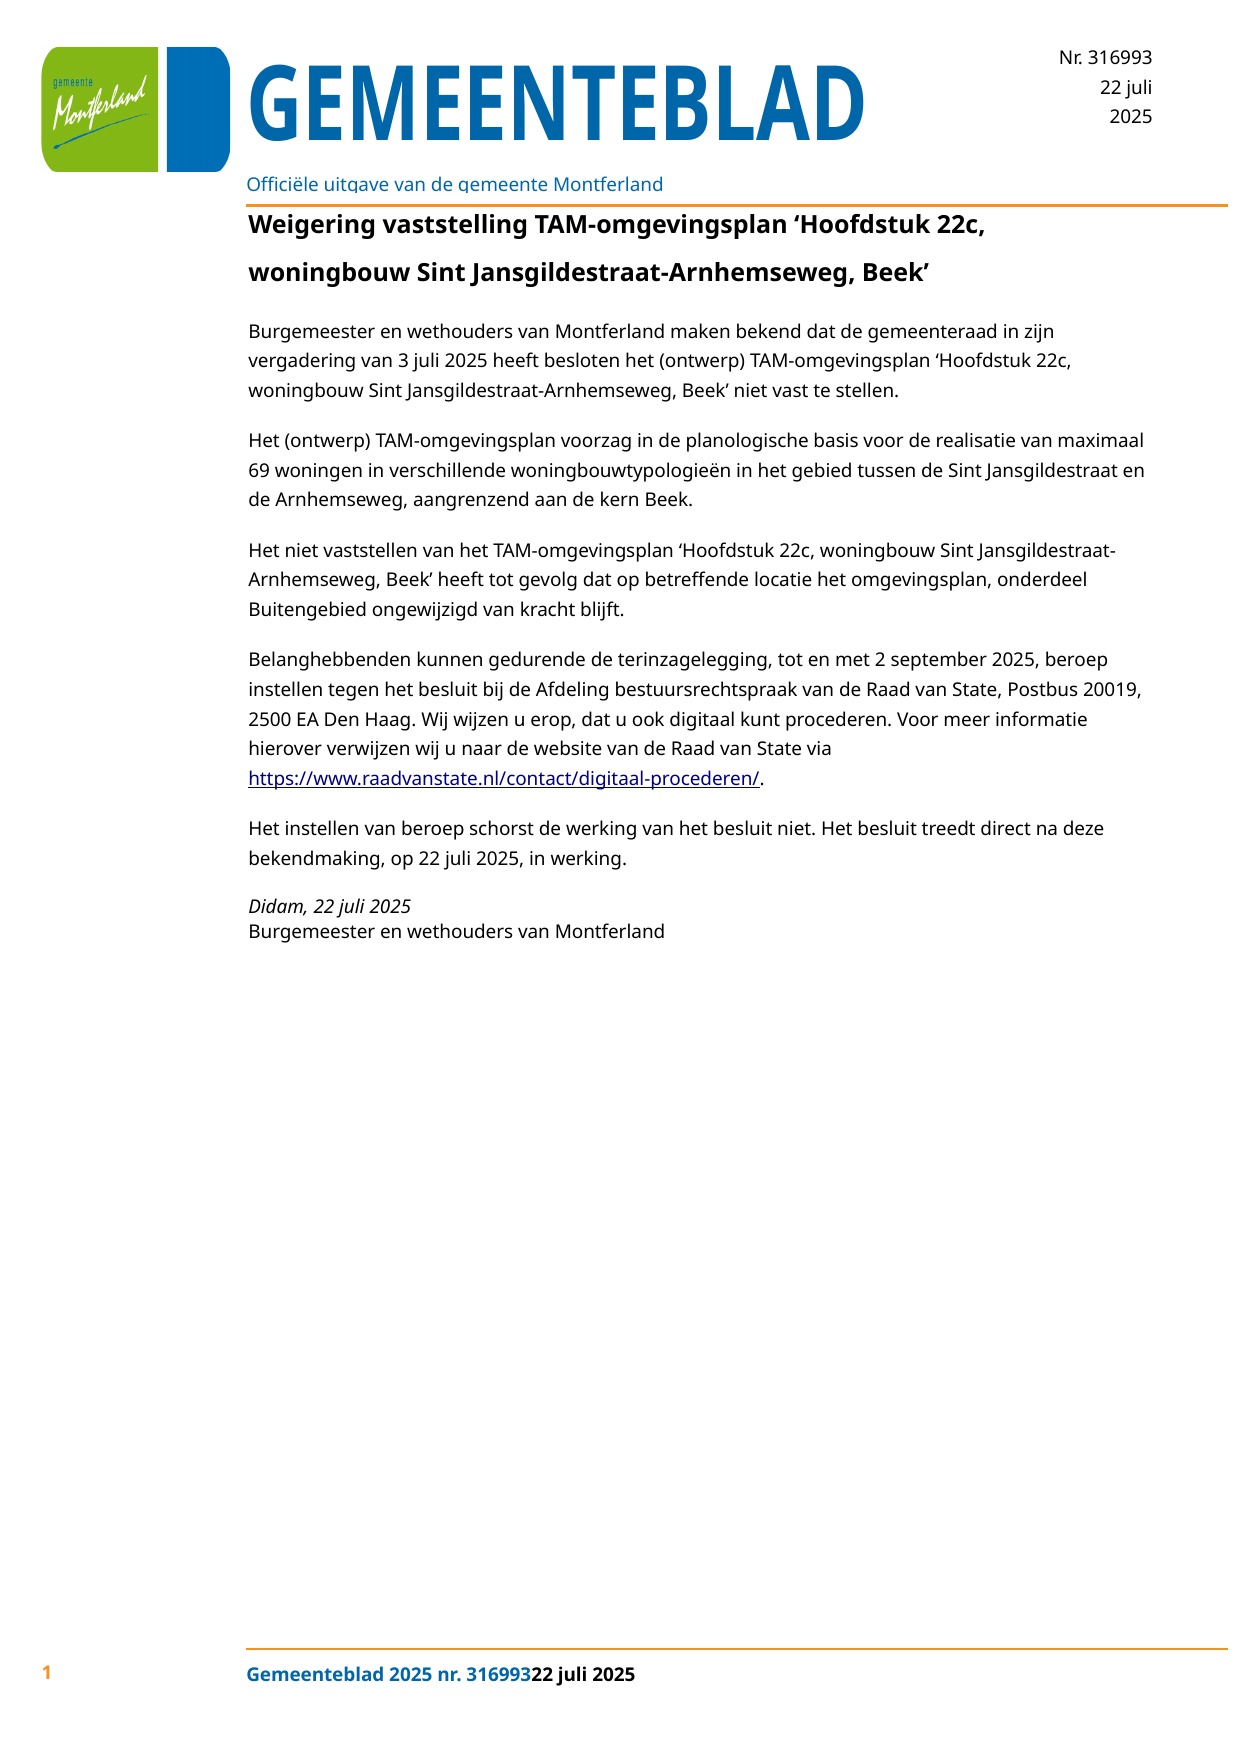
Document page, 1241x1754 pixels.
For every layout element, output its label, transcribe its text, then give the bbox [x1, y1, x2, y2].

text Het niet vaststellen van het TAM-omgevingsplan ‘Hoofdstuk 22c, woningbouw Sint Jansgildestraat-Arnhemseweg, Beek’ heeft tot gevolg dat op betreffende locatie het omgevingsplan, onderdeel Buitengebied ongewijzigd van kracht blijft. [248, 537, 1152, 622]
text Didam, 22 juli 2025 [248, 893, 1152, 918]
text Het (ontwerp) TAM-omgevingsplan voorzag in de planologische basis voor de realisatie van maximaal 69 woningen in verschillende woningbouwtypologieën in het gebied tussen de Sint Jansgildestraat en de Arnhemseweg, aangrenzend aan de kern Beek. [248, 427, 1152, 512]
picture [41, 47, 231, 172]
text Weigering vaststelling TAM-omgevingsplan ‘Hoofdstuk 22c, woningbouw Sint Jansgildestraat-Arnhemseweg, Beek’ [248, 207, 1152, 288]
text Het instellen van beroep schorst de werking van het besluit niet. Het besluit treedt direct na deze bekendmaking, op 22 juli 2025, in werking. [248, 815, 1152, 871]
text Burgemeester en wethouders van Montferland maken bekend dat de gemeenteraad in zijn vergadering van 3 juli 2025 heeft besloten het (ontwerp) TAM-omgevingsplan ‘Hoofdstuk 22c, woningbouw Sint Jansgildestraat-Arnhemseweg, Beek’ niet vast te stellen. [248, 318, 1152, 403]
text Burgemeester en wethouders van Montferland [248, 918, 1152, 944]
text Belanghebbenden kunnen gedurende de terinzagelegging, tot en met 2 september 2025, beroep instellen tegen het besluit bij de Afdeling bestuursrechtspraak van de Raad van State, Postbus 20019, 2500 EA Den Haag. Wij wijzen u erop, dat u ook digitaal kunt procederen. Voor meer informatie hierover verwijzen wij u naar de website van de Raad van State via https://www.raadvanstate.nl/contact/digitaal-procederen/. [248, 647, 1152, 791]
